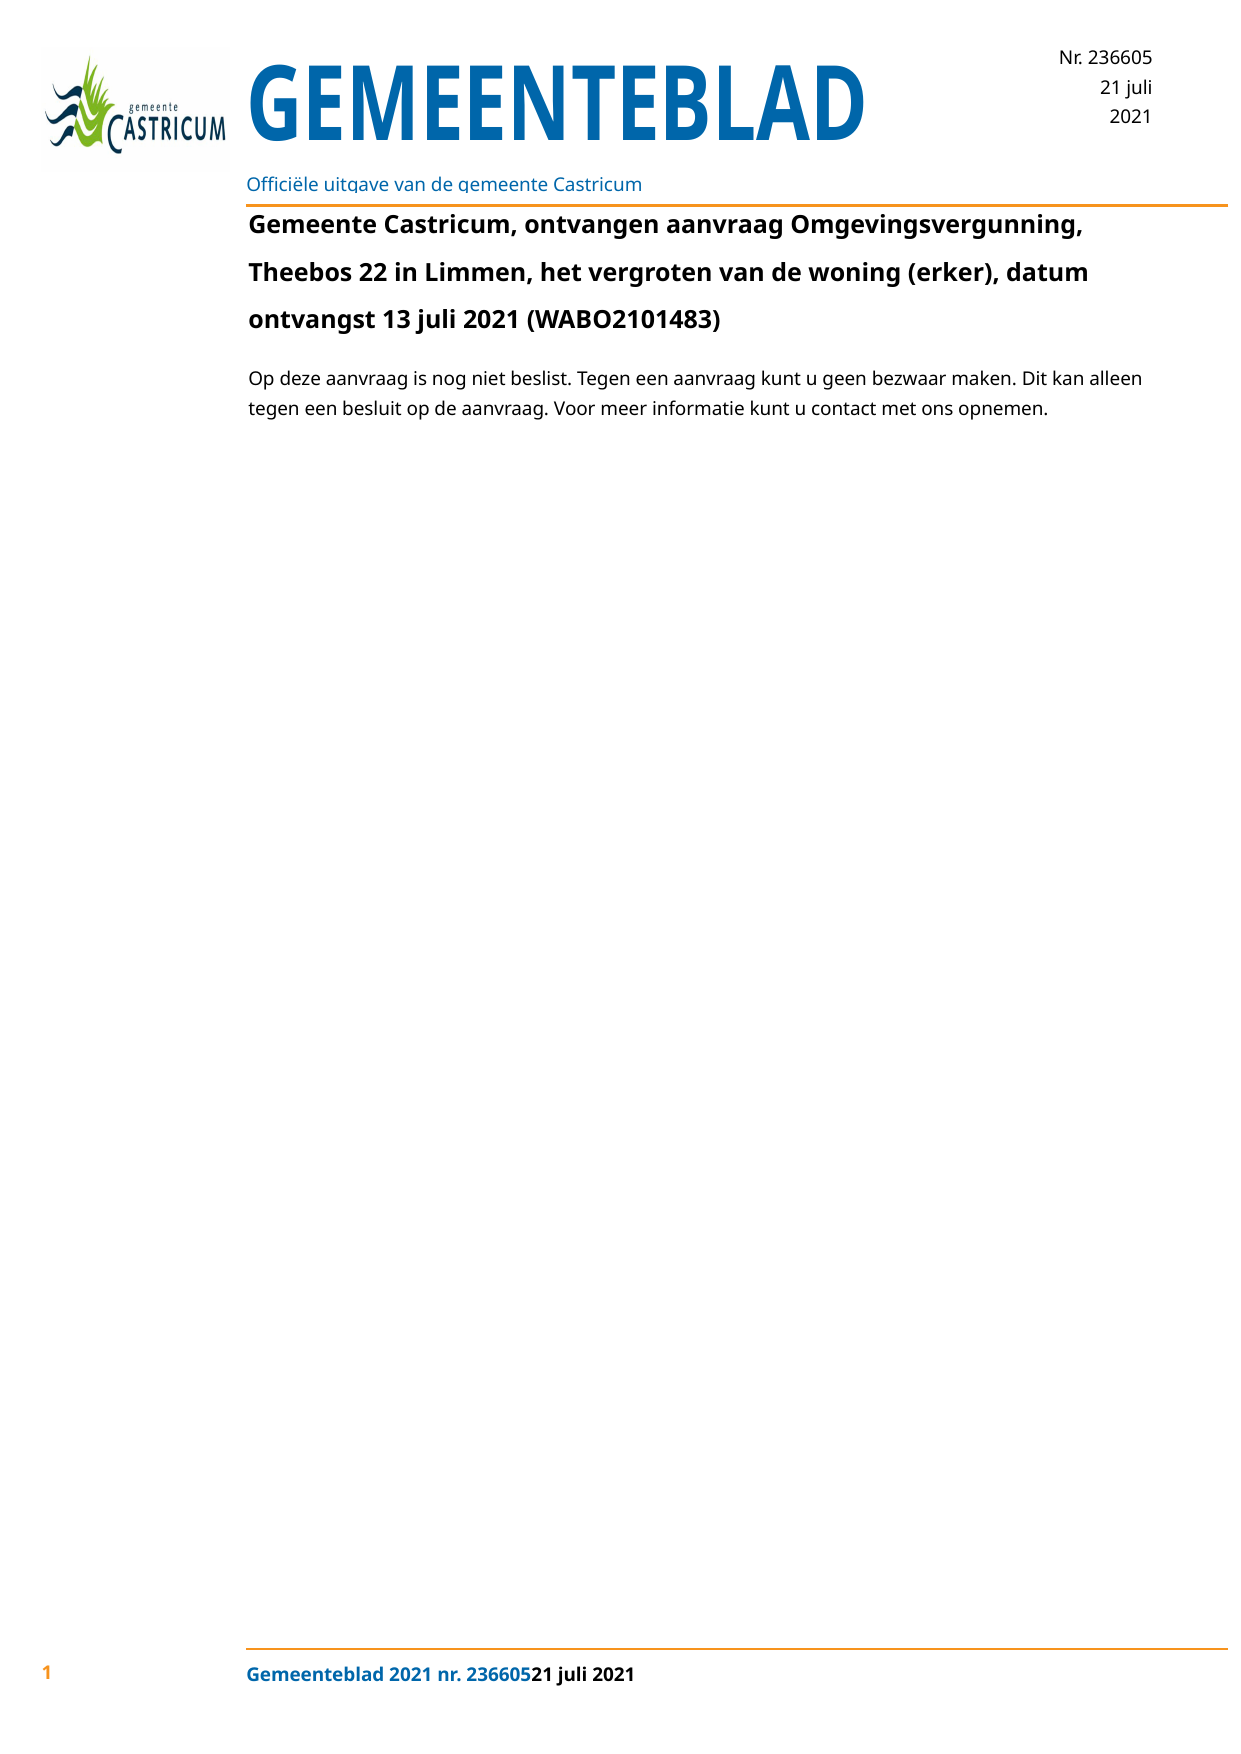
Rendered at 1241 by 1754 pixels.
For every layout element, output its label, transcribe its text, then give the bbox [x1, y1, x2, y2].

picture [41, 47, 231, 172]
text Gemeente Castricum, ontvangen aanvraag Omgevingsvergunning, Theebos 22 in Limmen, het vergroten van de woning (erker), datum ontvangst 13 juli 2021 (WABO2101483) [248, 207, 1152, 336]
text Op deze aanvraag is nog niet beslist. Tegen een aanvraag kunt u geen bezwaar maken. Dit kan alleen tegen een besluit op de aanvraag. Voor meer informatie kunt u contact met ons opnemen. [248, 366, 1152, 421]
